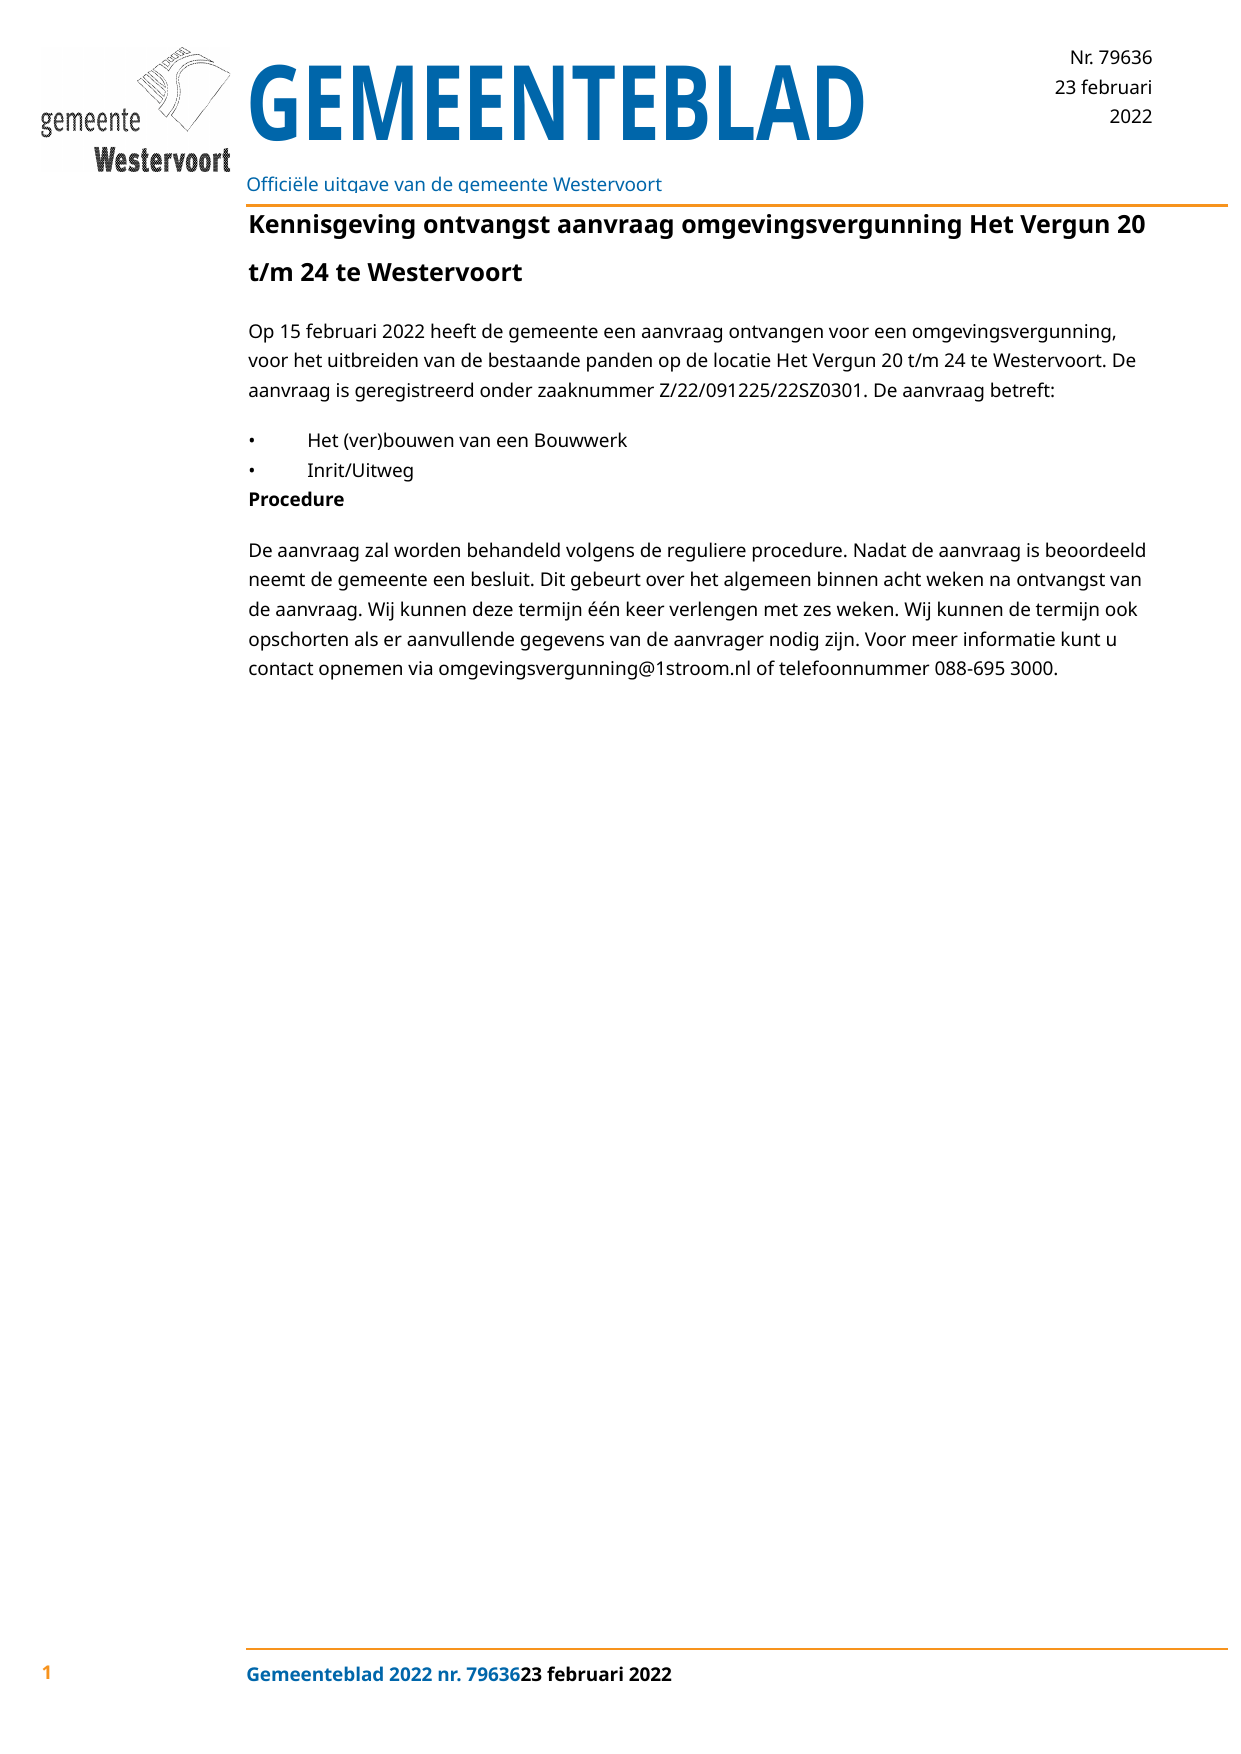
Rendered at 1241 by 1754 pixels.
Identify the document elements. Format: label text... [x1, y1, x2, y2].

text De aanvraag zal worden behandeld volgens de reguliere procedure. Nadat de aanvraag is beoordeeld neemt de gemeente een besluit. Dit gebeurt over het algemeen binnen acht weken na ontvangst van de aanvraag. Wij kunnen deze termijn één keer verlengen met zes weken. Wij kunnen de termijn ook opschorten als er aanvullende gegevens van de aanvrager nodig zijn. Voor meer informatie kunt u contact opnemen via omgevingsvergunning@1stroom.nl of telefoonnummer 088-695 3000. [248, 537, 1152, 681]
text Op 15 februari 2022 heeft de gemeente een aanvraag ontvangen voor een omgevingsvergunning, voor het uitbreiden van de bestaande panden op de locatie Het Vergun 20 t/m 24 te Westervoort. De aanvraag is geregistreerd onder zaaknummer Z/22/091225/22SZ0301. De aanvraag betreft: [248, 318, 1152, 403]
list Inrit/Uitweg [248, 457, 1152, 483]
list Het (ver)bouwen van een Bouwwerk [248, 427, 1152, 453]
text Kennisgeving ontvangst aanvraag omgevingsvergunning Het Vergun 20 t/m 24 te Westervoort [248, 207, 1152, 288]
picture [41, 47, 231, 172]
text Procedure [248, 487, 1152, 512]
